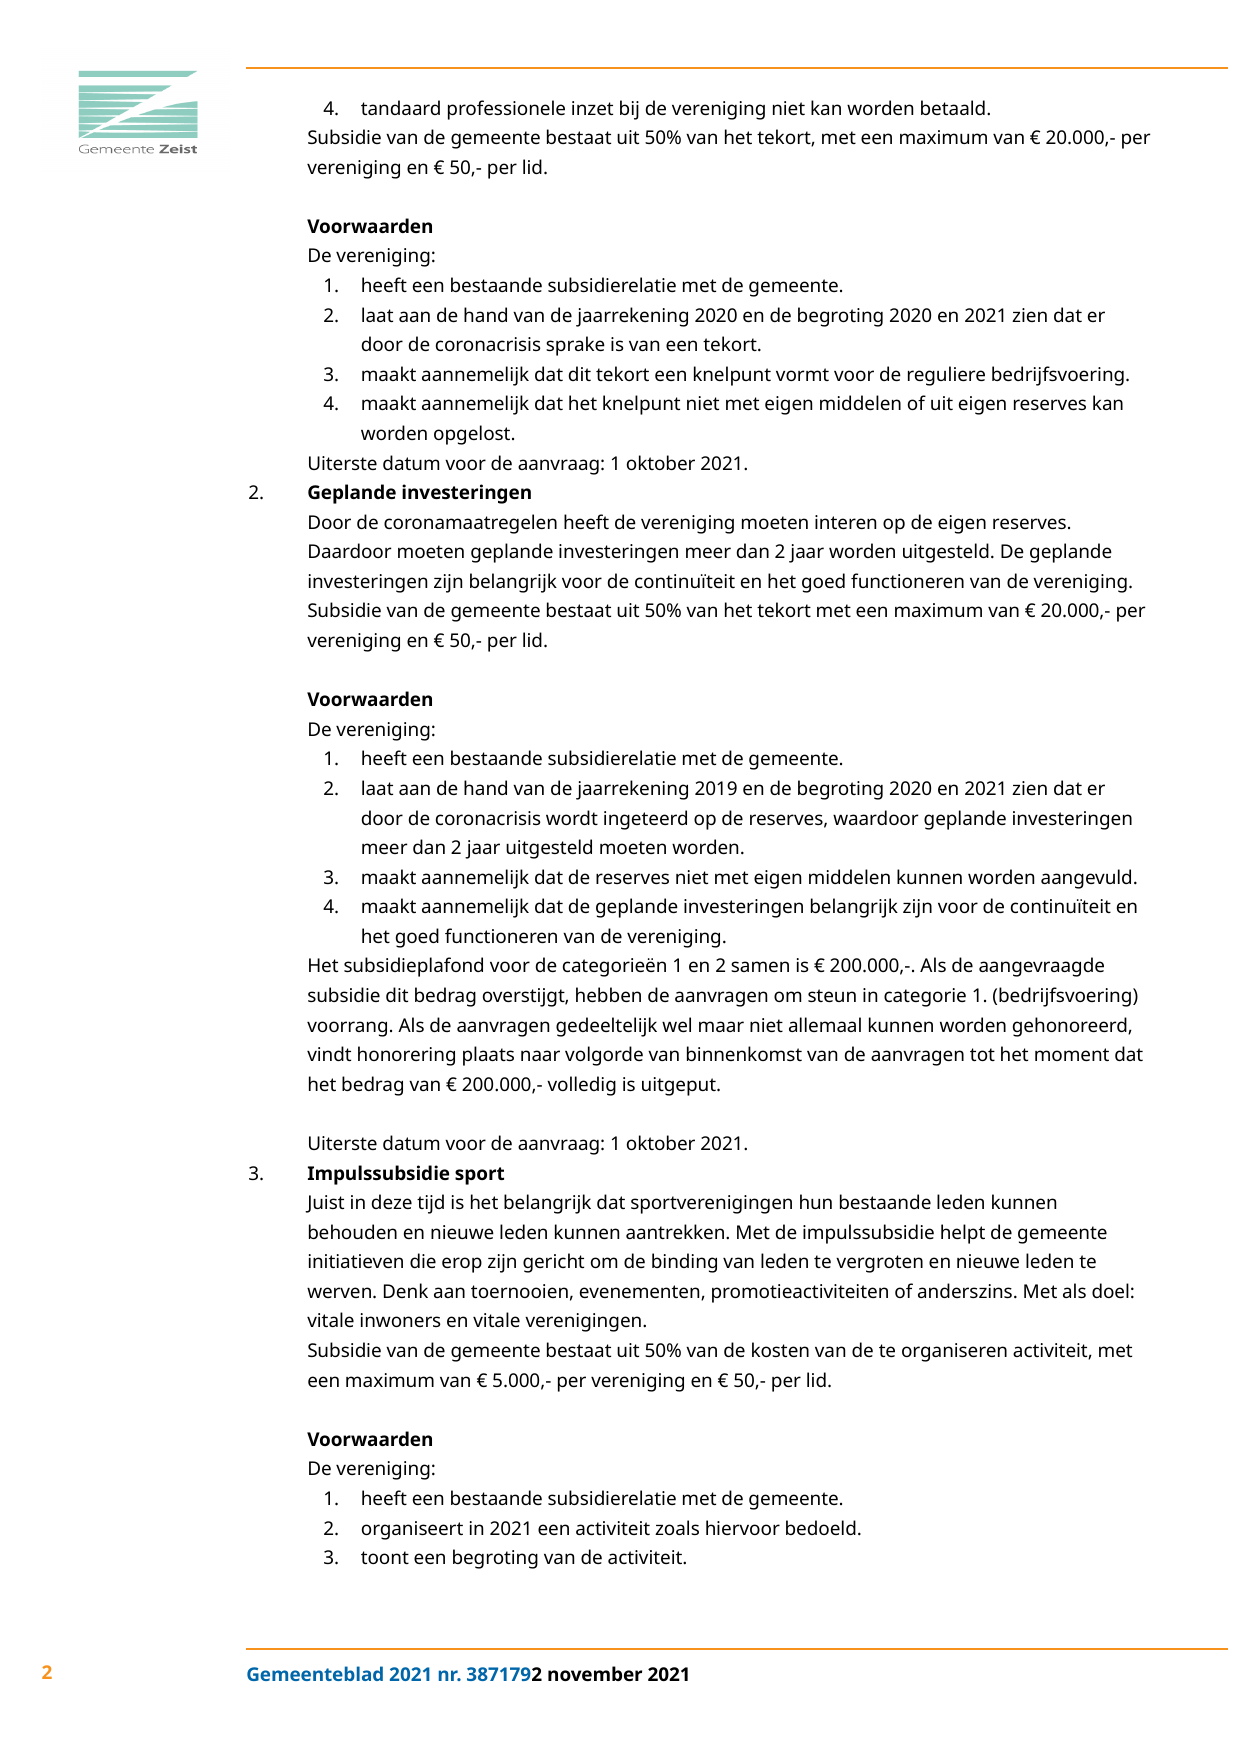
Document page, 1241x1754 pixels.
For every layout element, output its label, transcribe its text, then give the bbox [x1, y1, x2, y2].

list heeft een bestaande subsidierelatie met de gemeente. [323, 746, 1152, 771]
list maakt aannemelijk dat de reserves niet met eigen middelen kunnen worden aangevuld. [323, 864, 1152, 890]
list Subsidie van de gemeente bestaat uit 50% van het tekort, met een maximum van € 20.000,- per vereniging en € 50,- per lid. [248, 124, 1152, 180]
list laat aan de hand van de jaarrekening 2019 en de begroting 2020 en 2021 zien dat er door de coronacrisis wordt ingeteerd op de reserves, waardoor geplande investeringen meer dan 2 jaar uitgesteld moeten worden. [323, 775, 1152, 860]
list toont een begroting van de activiteit. [323, 1544, 1152, 1570]
list Juist in deze tijd is het belangrijk dat sportverenigingen hun bestaande leden kunnen behouden en nieuwe leden kunnen aantrekken. Met de impulssubsidie helpt de gemeente initiatieven die erop zijn gericht om de binding van leden te vergroten en nieuwe leden te werven. Denk aan toernooien, evenementen, promotieactiviteiten of anderszins. Met als doel: vitale inwoners en vitale verenigingen. [248, 1189, 1152, 1333]
list Subsidie van de gemeente bestaat uit 50% van de kosten van de te organiseren activiteit, met een maximum van € 5.000,- per vereniging en € 50,- per lid. [248, 1337, 1152, 1393]
list heeft een bestaande subsidierelatie met de gemeente. [323, 272, 1152, 298]
list De vereniging: [248, 243, 1152, 268]
list heeft een bestaande subsidierelatie met de gemeente. [323, 1485, 1152, 1511]
picture [41, 47, 231, 172]
list Door de coronamaatregelen heeft de vereniging moeten interen op de eigen reserves. Daardoor moeten geplande investeringen meer dan 2 jaar worden uitgesteld. De geplande investeringen zijn belangrijk voor de continuïteit en het goed functioneren van de vereniging. Subsidie van de gemeente bestaat uit 50% van het tekort met een maximum van € 20.000,- per vereniging en € 50,- per lid. [248, 509, 1152, 653]
list Uiterste datum voor de aanvraag: 1 oktober 2021. [248, 450, 1152, 476]
list De vereniging: [248, 1456, 1152, 1481]
list laat aan de hand van de jaarrekening 2020 en de begroting 2020 en 2021 zien dat er door de coronacrisis sprake is van een tekort. [323, 302, 1152, 357]
list maakt aannemelijk dat dit tekort een knelpunt vormt voor de reguliere bedrijfsvoering. [323, 361, 1152, 387]
list Voorwaarden [248, 213, 1152, 239]
list maakt aannemelijk dat de geplande investeringen belangrijk zijn voor de continuïteit en het goed functioneren van de vereniging. [323, 893, 1152, 949]
list Het subsidieplafond voor de categorieën 1 en 2 samen is € 200.000,-. Als de aangevraagde subsidie dit bedrag overstijgt, hebben de aanvragen om steun in categorie 1. (bedrijfsvoering) voorrang. Als de aanvragen gedeeltelijk wel maar niet allemaal kunnen worden gehonoreerd, vindt honorering plaats naar volgorde van binnenkomst van de aanvragen tot het moment dat het bedrag van € 200.000,- volledig is uitgeput. [248, 953, 1152, 1097]
list Voorwaarden [248, 1426, 1152, 1452]
list Uiterste datum voor de aanvraag: 1 oktober 2021. [248, 1130, 1152, 1156]
list De vereniging: [248, 716, 1152, 742]
list tandaard professionele inzet bij de vereniging niet kan worden betaald. [323, 95, 1152, 121]
list Geplande investeringen [248, 479, 1152, 505]
list Impulssubsidie sport [248, 1160, 1152, 1186]
list organiseert in 2021 een activiteit zoals hiervoor bedoeld. [323, 1515, 1152, 1541]
list Voorwaarden [248, 686, 1152, 712]
list maakt aannemelijk dat het knelpunt niet met eigen middelen of uit eigen reserves kan worden opgelost. [323, 391, 1152, 446]
